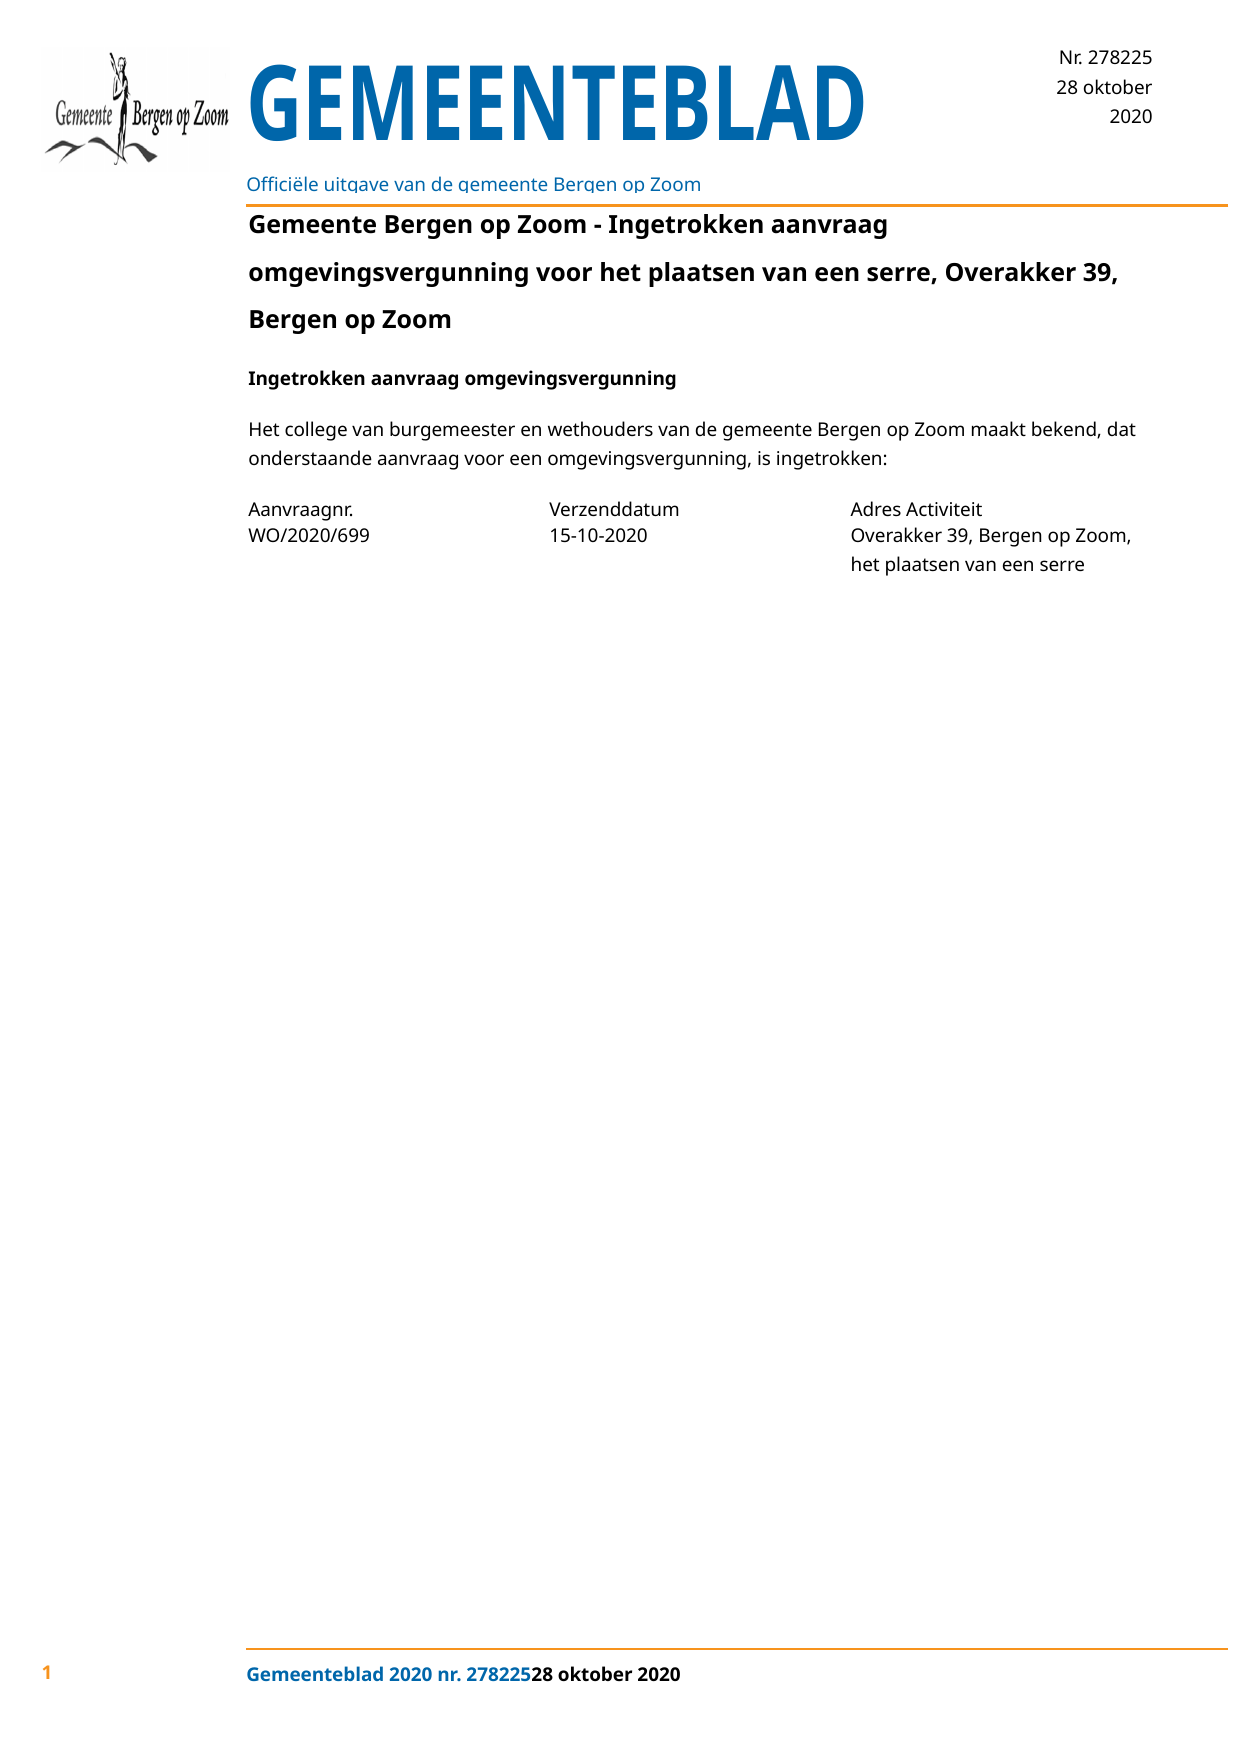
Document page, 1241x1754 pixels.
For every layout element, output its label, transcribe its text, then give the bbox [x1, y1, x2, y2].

table_header Aanvraagnr. [248, 496, 549, 522]
picture [41, 47, 231, 172]
table_cell Overakker 39, Bergen op Zoom, het plaatsen van een serre [850, 522, 1152, 577]
table_header Verzenddatum [549, 496, 850, 522]
text Het college van burgemeester en wethouders van de gemeente Bergen op Zoom maakt bekend, dat onderstaande aanvraag voor een omgevingsvergunning, is ingetrokken: [248, 416, 1152, 471]
table_header Adres Activiteit [850, 496, 1152, 522]
text Ingetrokken aanvraag omgevingsvergunning [248, 366, 1152, 391]
table_cell 15-10-2020 [549, 522, 850, 577]
table_cell WO/2020/699 [248, 522, 549, 577]
text Gemeente Bergen op Zoom - Ingetrokken aanvraag omgevingsvergunning voor het plaatsen van een serre, Overakker 39, Bergen op Zoom [248, 207, 1152, 336]
